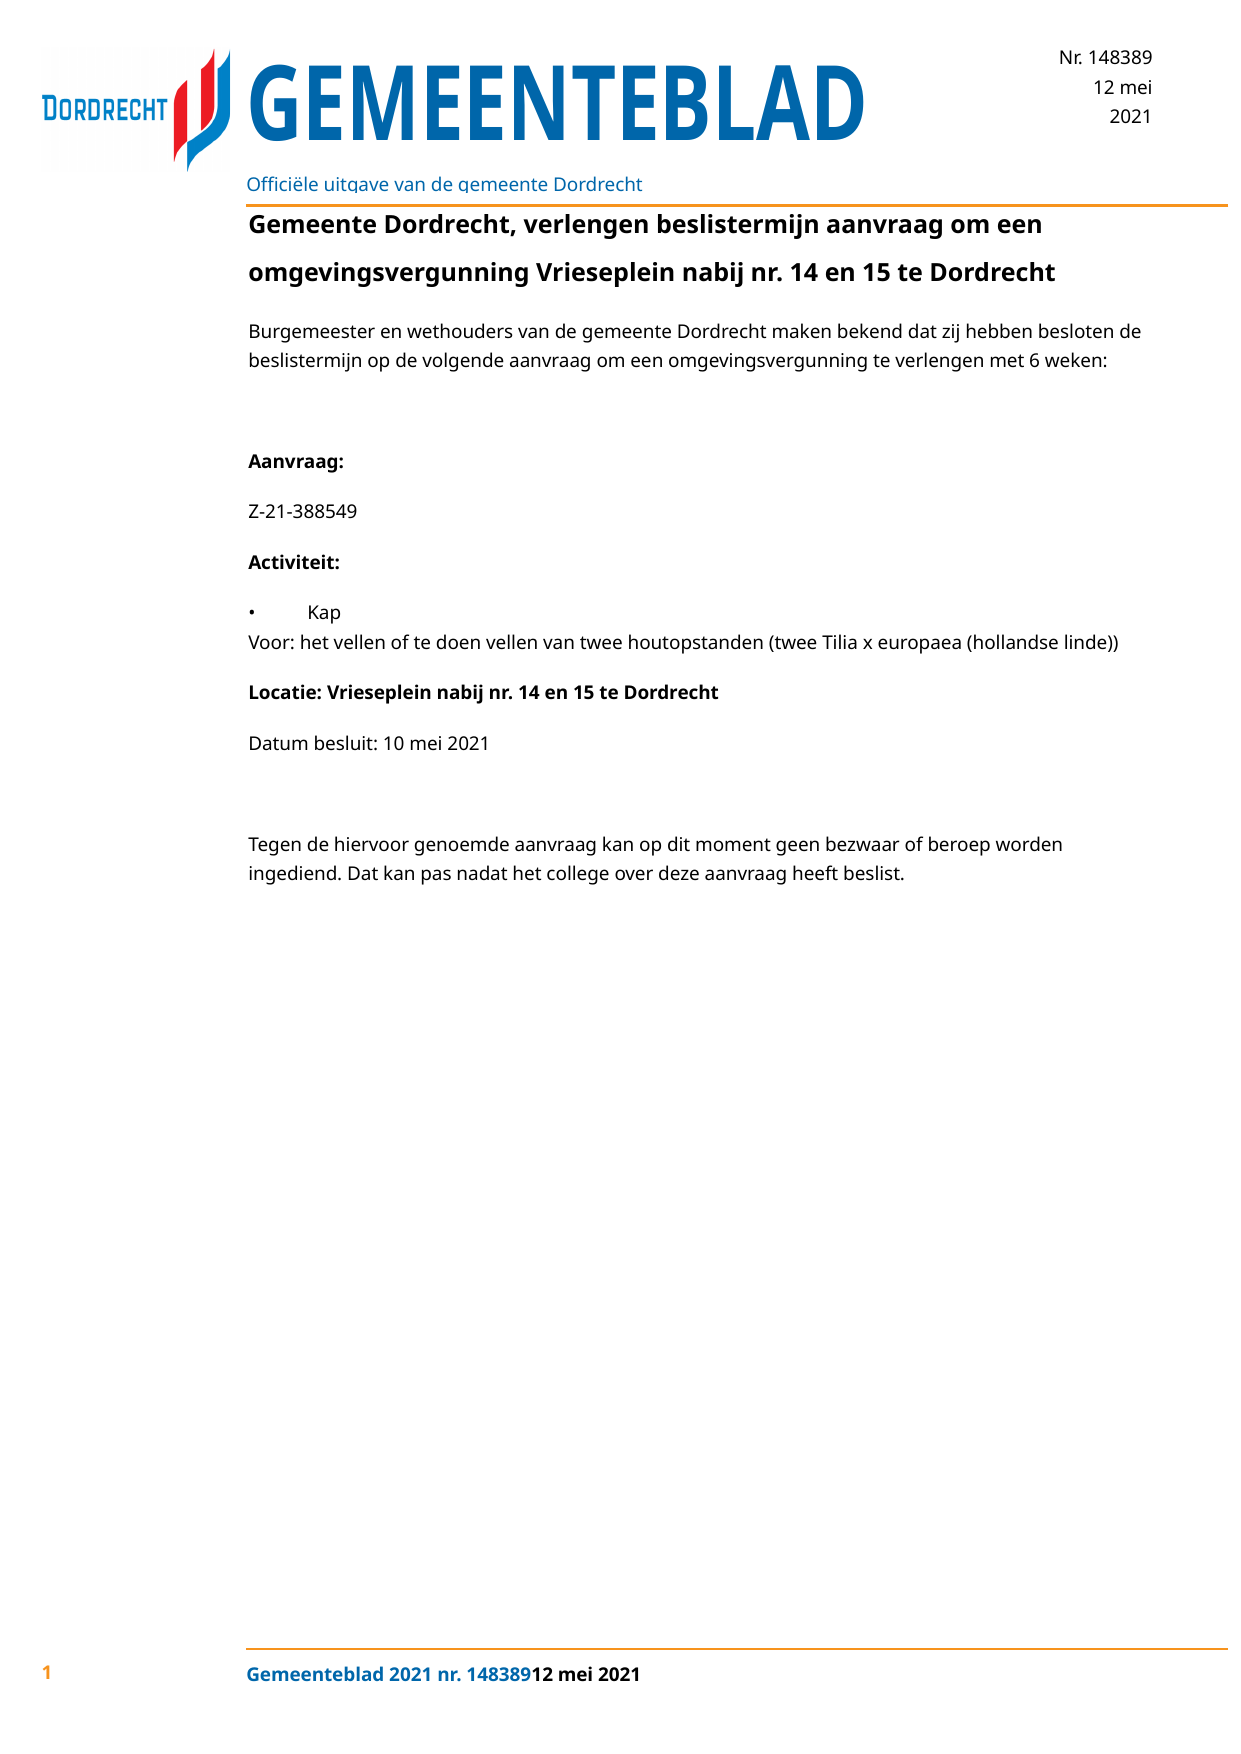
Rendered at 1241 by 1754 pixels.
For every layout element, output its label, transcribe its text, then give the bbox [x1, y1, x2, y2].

text Tegen de hiervoor genoemde aanvraag kan op dit moment geen bezwaar of beroep worden ingediend. Dat kan pas nadat het college over deze aanvraag heeft beslist. [248, 831, 1152, 886]
text Locatie: Vrieseplein nabij nr. 14 en 15 te Dordrecht [248, 679, 1152, 705]
list Kap [248, 599, 1152, 625]
text Voor: het vellen of te doen vellen van twee houtopstanden (twee Tilia x europaea (hollandse linde)) [248, 629, 1152, 655]
text Burgemeester en wethouders van de gemeente Dordrecht maken bekend dat zij hebben besloten de beslistermijn op de volgende aanvraag om een omgevingsvergunning te verlengen met 6 weken: [248, 318, 1152, 373]
text Datum besluit: 10 mei 2021 [248, 730, 1152, 756]
text Gemeente Dordrecht, verlengen beslistermijn aanvraag om een omgevingsvergunning Vrieseplein nabij nr. 14 en 15 te Dordrecht [248, 207, 1152, 288]
text Activiteit: [248, 549, 1152, 575]
picture [41, 47, 231, 172]
text Aanvraag: [248, 448, 1152, 474]
text Z-21-388549 [248, 499, 1152, 524]
